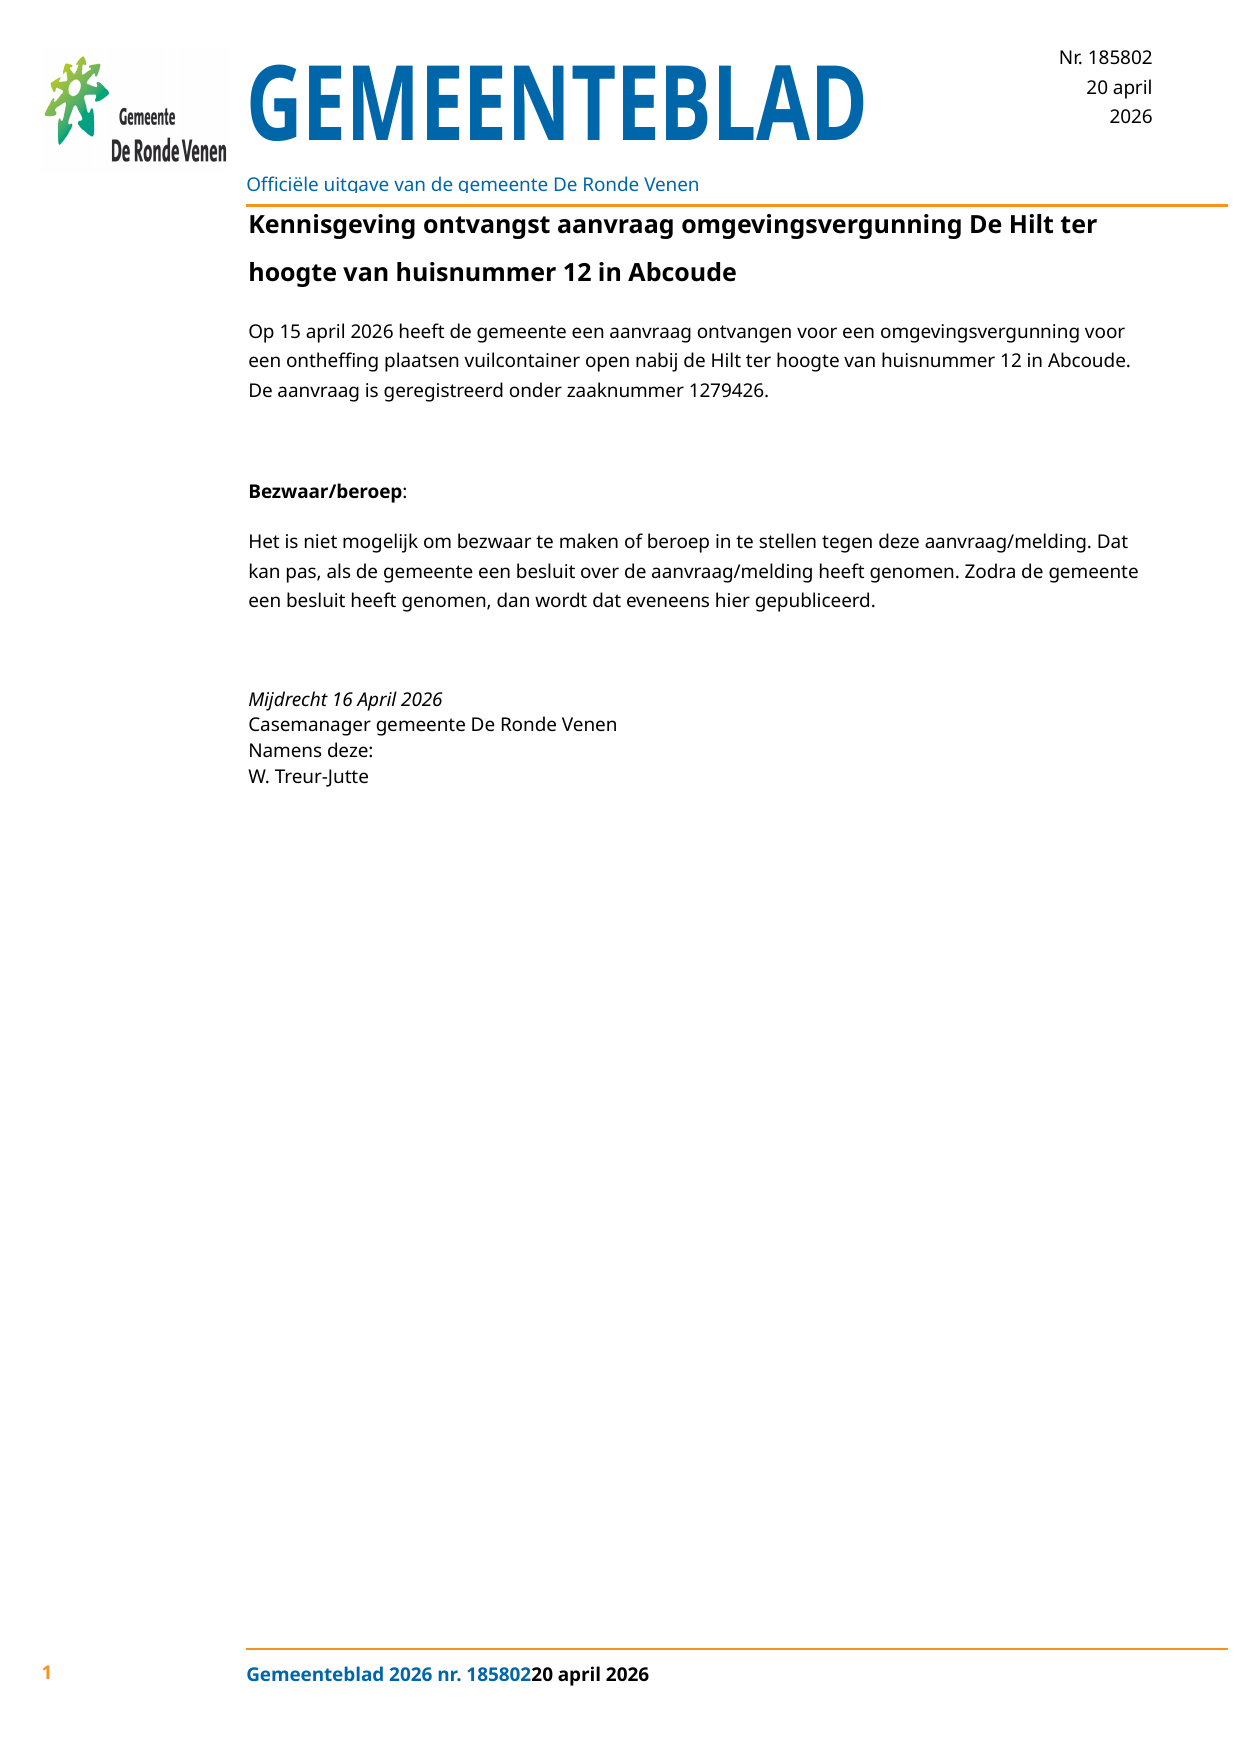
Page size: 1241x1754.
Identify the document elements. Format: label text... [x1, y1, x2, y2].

text Op 15 april 2026 heeft de gemeente een aanvraag ontvangen voor een omgevingsvergunning voor een ontheffing plaatsen vuilcontainer open nabij de Hilt ter hoogte van huisnummer 12 in Abcoude. De aanvraag is geregistreerd onder zaaknummer 1279426. [248, 318, 1152, 403]
text W. Treur-Jutte [248, 763, 1152, 789]
text Bezwaar/beroep: [248, 478, 1152, 504]
picture [41, 47, 231, 172]
text Casemanager gemeente De Ronde Venen [248, 711, 1152, 737]
text Het is niet mogelijk om bezwaar te maken of beroep in te stellen tegen deze aanvraag/melding. Dat kan pas, als de gemeente een besluit over de aanvraag/melding heeft genomen. Zodra de gemeente een besluit heeft genomen, dan wordt dat eveneens hier gepubliceerd. [248, 528, 1152, 613]
text Mijdrecht 16 April 2026 [248, 686, 1152, 711]
text Kennisgeving ontvangst aanvraag omgevingsvergunning De Hilt ter hoogte van huisnummer 12 in Abcoude [248, 207, 1152, 288]
text Namens deze: [248, 737, 1152, 763]
